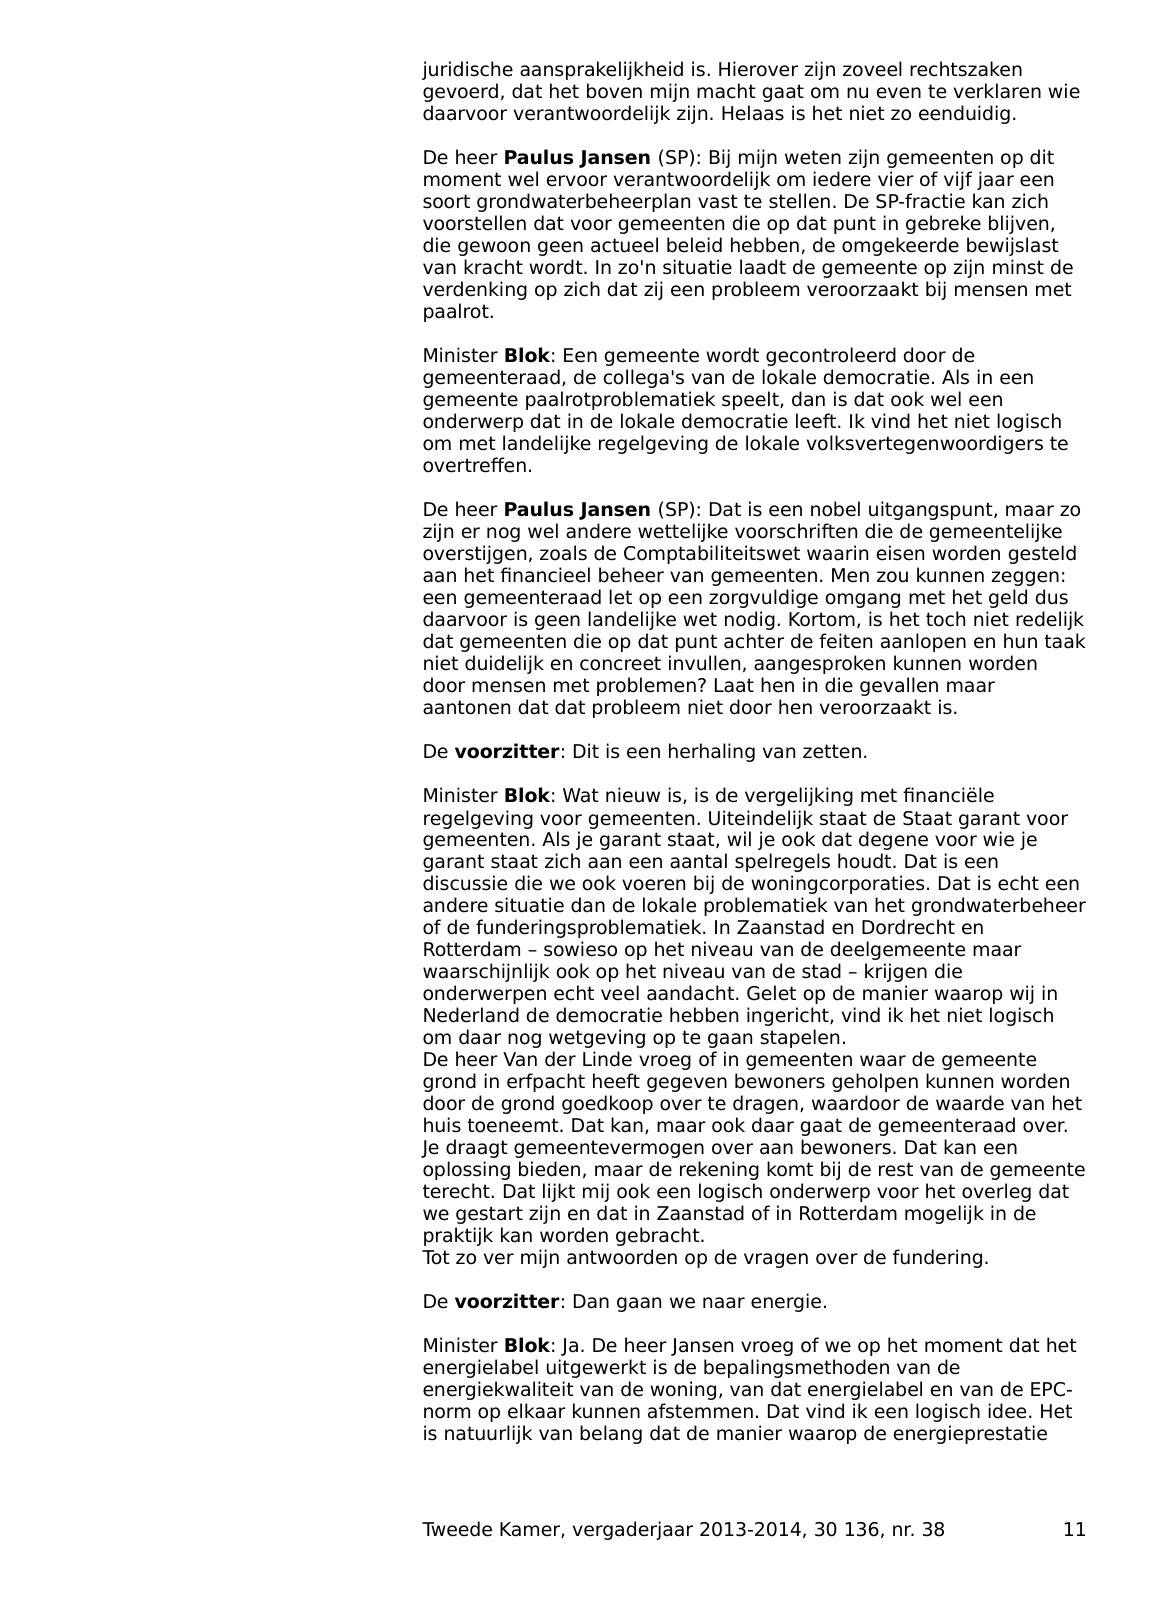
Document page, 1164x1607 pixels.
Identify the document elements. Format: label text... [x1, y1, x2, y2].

text De voorzitter: Dan gaan we naar energie. [422, 1291, 1087, 1313]
text Minister Blok: Een gemeente wordt gecontroleerd door de gemeenteraad, de collega's van de lokale democratie. Als in een gemeente paalrotproblematiek speelt, dan is dat ook wel een onderwerp dat in de lokale democratie leeft. Ik vind het niet logisch om met landelijke regelgeving de lokale volksvertegenwoordigers te overtreffen. [422, 345, 1087, 477]
text juridische aansprakelijkheid is. Hierover zijn zoveel rechtszaken gevoerd, dat het boven mijn macht gaat om nu even te verklaren wie daarvoor verantwoordelijk zijn. Helaas is het niet zo eenduidig. [422, 59, 1087, 125]
text Tot zo ver mijn antwoorden op de vragen over de fundering. [422, 1247, 1087, 1269]
text Minister Blok: Ja. De heer Jansen vroeg of we op het moment dat het energielabel uitgewerkt is de bepalingsmethoden van de energiekwaliteit van de woning, van dat energielabel en van de EPC-norm op elkaar kunnen afstemmen. Dat vind ik een logisch idee. Het is natuurlijk van belang dat de manier waarop de energieprestatie [422, 1335, 1087, 1445]
text De heer Paulus Jansen (SP): Dat is een nobel uitgangspunt, maar zo zijn er nog wel andere wettelijke voorschriften die de gemeentelijke overstijgen, zoals de Comptabiliteitswet waarin eisen worden gesteld aan het financieel beheer van gemeenten. Men zou kunnen zeggen: een gemeenteraad let op een zorgvuldige omgang met het geld dus daarvoor is geen landelijke wet nodig. Kortom, is het toch niet redelijk dat gemeenten die op dat punt achter de feiten aanlopen en hun taak niet duidelijk en concreet invullen, aangesproken kunnen worden door mensen met problemen? Laat hen in die gevallen maar aantonen dat dat probleem niet door hen veroorzaakt is. [422, 499, 1087, 719]
text De voorzitter: Dit is een herhaling van zetten. [422, 741, 1087, 763]
text De heer Paulus Jansen (SP): Bij mijn weten zijn gemeenten op dit moment wel ervoor verantwoordelijk om iedere vier of vijf jaar een soort grondwaterbeheerplan vast te stellen. De SP-fractie kan zich voorstellen dat voor gemeenten die op dat punt in gebreke blijven, die gewoon geen actueel beleid hebben, de omgekeerde bewijslast van kracht wordt. In zo'n situatie laadt de gemeente op zijn minst de verdenking op zich dat zij een probleem veroorzaakt bij mensen met paalrot. [422, 147, 1087, 323]
text De heer Van der Linde vroeg of in gemeenten waar de gemeente grond in erfpacht heeft gegeven bewoners geholpen kunnen worden door de grond goedkoop over te dragen, waardoor de waarde van het huis toeneemt. Dat kan, maar ook daar gaat de gemeenteraad over. Je draagt gemeentevermogen over aan bewoners. Dat kan een oplossing bieden, maar de rekening komt bij de rest van de gemeente terecht. Dat lijkt mij ook een logisch onderwerp voor het overleg dat we gestart zijn en dat in Zaanstad of in Rotterdam mogelijk in de praktijk kan worden gebracht. [422, 1049, 1087, 1247]
text Minister Blok: Wat nieuw is, is de vergelijking met financiële regelgeving voor gemeenten. Uiteindelijk staat de Staat garant voor gemeenten. Als je garant staat, wil je ook dat degene voor wie je garant staat zich aan een aantal spelregels houdt. Dat is een discussie die we ook voeren bij de woningcorporaties. Dat is echt een andere situatie dan de lokale problematiek van het grondwaterbeheer of de funderingsproblematiek. In Zaanstad en Dordrecht en Rotterdam – sowieso op het niveau van de deelgemeente maar waarschijnlijk ook op het niveau van de stad – krijgen die onderwerpen echt veel aandacht. Gelet op de manier waarop wij in Nederland de democratie hebben ingericht, vind ik het niet logisch om daar nog wetgeving op te gaan stapelen. [422, 785, 1087, 1049]
